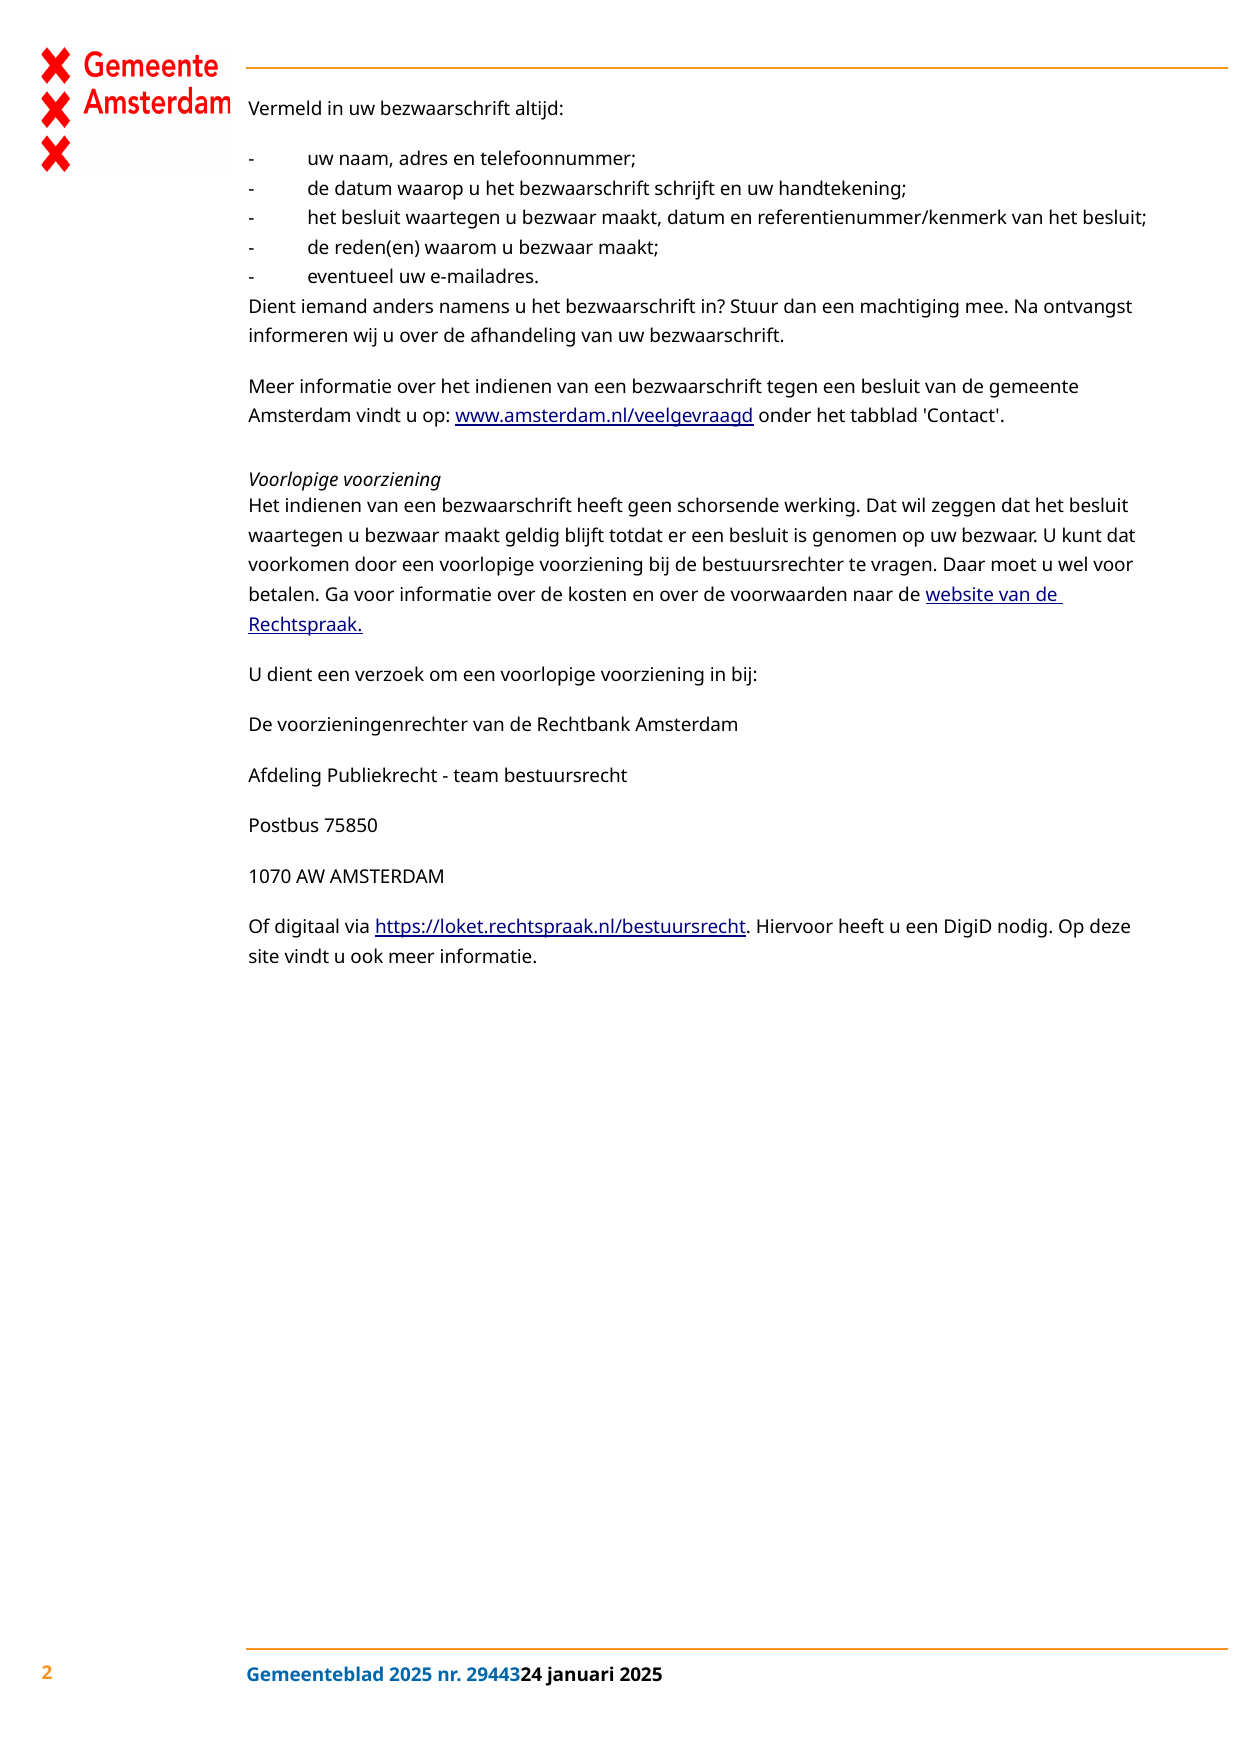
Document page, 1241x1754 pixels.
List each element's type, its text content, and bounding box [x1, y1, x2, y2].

text Of digitaal via https://loket.rechtspraak.nl/bestuursrecht. Hiervoor heeft u een DigiD nodig. Op deze site vindt u ook meer informatie. [248, 913, 1152, 968]
list de datum waarop u het bezwaarschrift schrijft en uw handtekening; [248, 175, 1152, 201]
text Voorlopige voorziening [248, 467, 1152, 492]
text Postbus 75850 [248, 812, 1152, 838]
text Vermeld in uw bezwaarschrift altijd: [248, 95, 1152, 121]
list uw naam, adres en telefoonnummer; [248, 145, 1152, 171]
text Afdeling Publiekrecht - team bestuursrecht [248, 762, 1152, 788]
list het besluit waartegen u bezwaar maakt, datum en referentienummer/kenmerk van het besluit; [248, 204, 1152, 230]
text U dient een verzoek om een voorlopige voorziening in bij: [248, 661, 1152, 687]
text Meer informatie over het indienen van een bezwaarschrift tegen een besluit van de gemeente Amsterdam vindt u op: www.amsterdam.nl/veelgevraagd onder het tabblad 'Contact'. [248, 373, 1152, 428]
picture [41, 47, 231, 172]
list de reden(en) waarom u bezwaar maakt; [248, 234, 1152, 260]
text 1070 AW AMSTERDAM [248, 863, 1152, 888]
text De voorzieningenrechter van de Rechtbank Amsterdam [248, 712, 1152, 737]
list eventueel uw e-mailadres. [248, 263, 1152, 289]
text Het indienen van een bezwaarschrift heeft geen schorsende werking. Dat wil zeggen dat het besluit waartegen u bezwaar maakt geldig blijft totdat er een besluit is genomen op uw bezwaar. U kunt dat voorkomen door een voorlopige voorziening bij de bestuursrechter te vragen. Daar moet u wel voor betalen. Ga voor informatie over de kosten en over de voorwaarden naar de website van de Rechtspraak. [248, 492, 1152, 636]
text Dient iemand anders namens u het bezwaarschrift in? Stuur dan een machtiging mee. Na ontvangst informeren wij u over de afhandeling van uw bezwaarschrift. [248, 293, 1152, 348]
